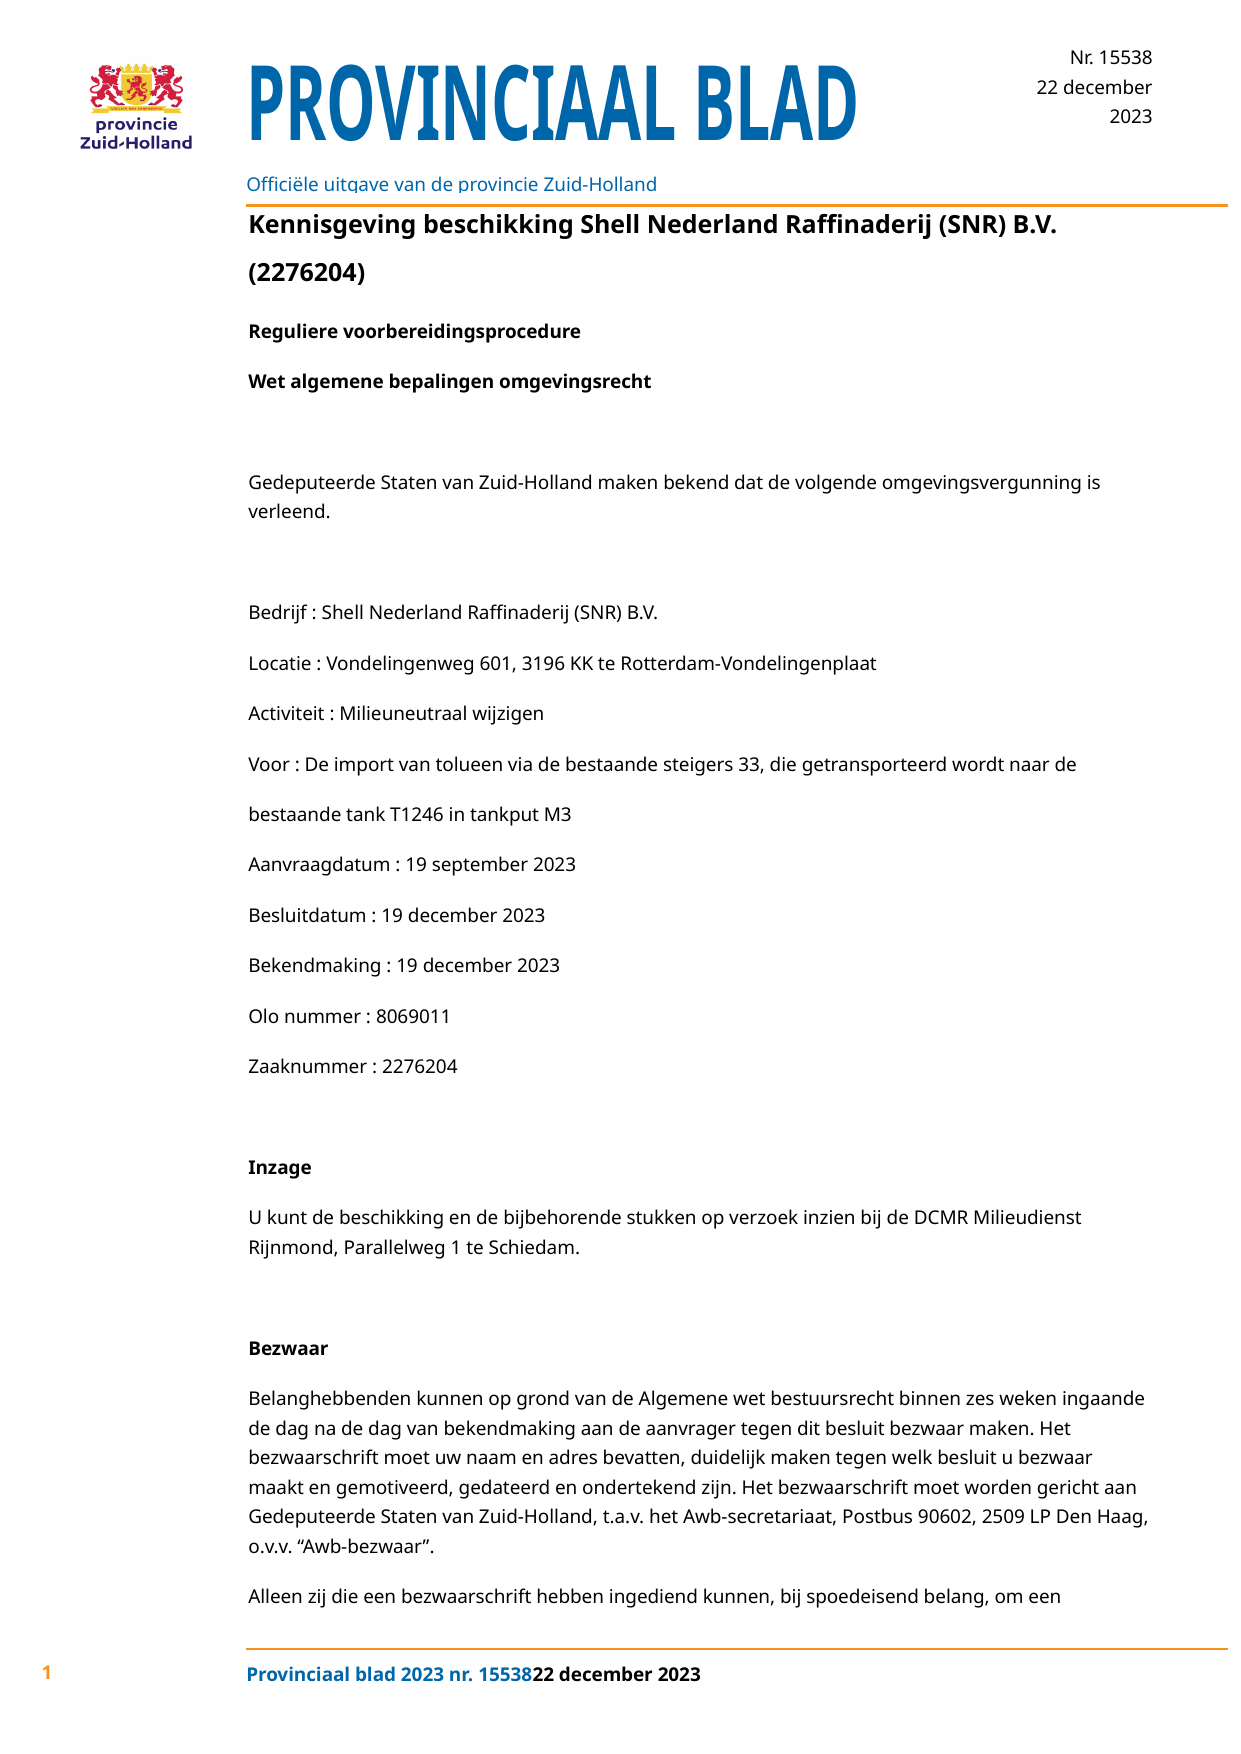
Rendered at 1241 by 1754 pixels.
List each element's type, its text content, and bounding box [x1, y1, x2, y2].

text Voor : De import van tolueen via de bestaande steigers 33, die getransporteerd wordt naar de [248, 751, 1152, 777]
text Kennisgeving beschikking Shell Nederland Raffinaderij (SNR) B.V. (2276204) [248, 207, 1152, 288]
text Reguliere voorbereidingsprocedure [248, 318, 1152, 344]
text Besluitdatum : 19 december 2023 [248, 902, 1152, 928]
text Locatie : Vondelingenweg 601, 3196 KK te Rotterdam-Vondelingenplaat [248, 650, 1152, 676]
text Wet algemene bepalingen omgevingsrecht [248, 368, 1152, 394]
text Bezwaar [248, 1335, 1152, 1361]
text Activiteit : Milieuneutraal wijzigen [248, 700, 1152, 726]
text Bekendmaking : 19 december 2023 [248, 952, 1152, 978]
text Belanghebbenden kunnen op grond van de Algemene wet bestuursrecht binnen zes weken ingaande de dag na de dag van bekendmaking aan de aanvrager tegen dit besluit bezwaar maken. Het bezwaarschrift moet uw naam en adres bevatten, duidelijk maken tegen welk besluit u bezwaar maakt en gemotiveerd, gedateerd en ondertekend zijn. Het bezwaarschrift moet worden gericht aan Gedeputeerde Staten van Zuid-Holland, t.a.v. het Awb-secretariaat, Postbus 90602, 2509 LP Den Haag, o.v.v. “Awb-bezwaar”. [248, 1385, 1152, 1559]
picture [41, 47, 231, 172]
text Bedrijf : Shell Nederland Raffinaderij (SNR) B.V. [248, 599, 1152, 625]
text bestaande tank T1246 in tankput M3 [248, 801, 1152, 827]
text Aanvraagdatum : 19 september 2023 [248, 852, 1152, 877]
text Gedeputeerde Staten van Zuid-Holland maken bekend dat de volgende omgevingsvergunning is verleend. [248, 469, 1152, 524]
text Zaaknummer : 2276204 [248, 1053, 1152, 1079]
text Inzage [248, 1154, 1152, 1180]
text Olo nummer : 8069011 [248, 1003, 1152, 1029]
text Alleen zij die een bezwaarschrift hebben ingediend kunnen, bij spoedeisend belang, om een [248, 1584, 1152, 1609]
text U kunt de beschikking en de bijbehorende stukken op verzoek inzien bij de DCMR Milieudienst Rijnmond, Parallelweg 1 te Schiedam. [248, 1204, 1152, 1260]
